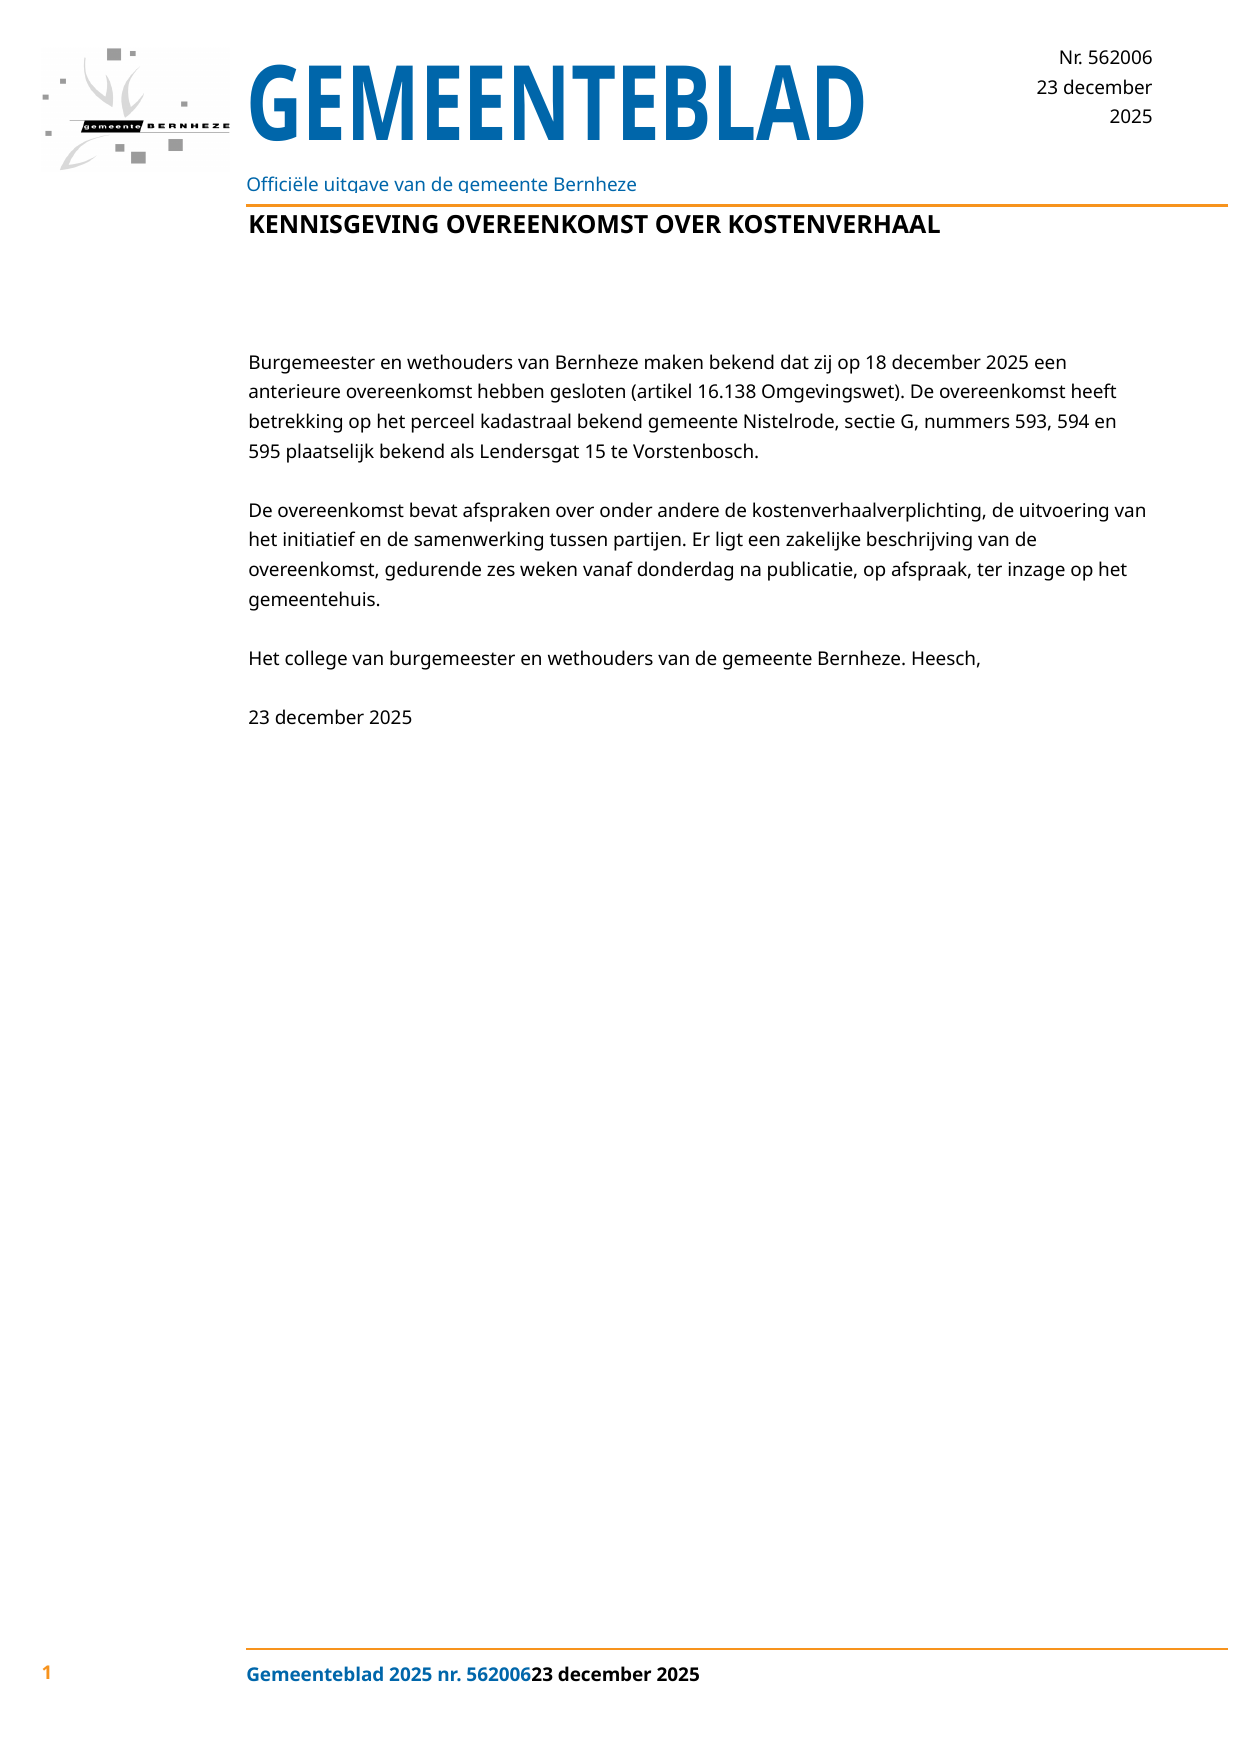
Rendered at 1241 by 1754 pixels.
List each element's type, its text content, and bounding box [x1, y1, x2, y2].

text Burgemeester en wethouders van Bernheze maken bekend dat zij op 18 december 2025 een anterieure overeenkomst hebben gesloten (artikel 16.138 Omgevingswet). De overeenkomst heeft betrekking op het perceel kadastraal bekend gemeente Nistelrode, sectie G, nummers 593, 594 en 595 plaatselijk bekend als Lendersgat 15 te Vorstenbosch. [248, 349, 1152, 464]
text KENNISGEVING OVEREENKOMST OVER KOSTENVERHAAL [248, 207, 1152, 241]
text Het college van burgemeester en wethouders van de gemeente Bernheze. Heesch, [248, 645, 1152, 671]
picture [41, 47, 231, 172]
text De overeenkomst bevat afspraken over onder andere de kostenverhaalverplichting, de uitvoering van het initiatief en de samenwerking tussen partijen. Er ligt een zakelijke beschrijving van de overeenkomst, gedurende zes weken vanaf donderdag na publicatie, op afspraak, ter inzage op het gemeentehuis. [248, 497, 1152, 612]
text 23 december 2025 [248, 704, 1152, 730]
